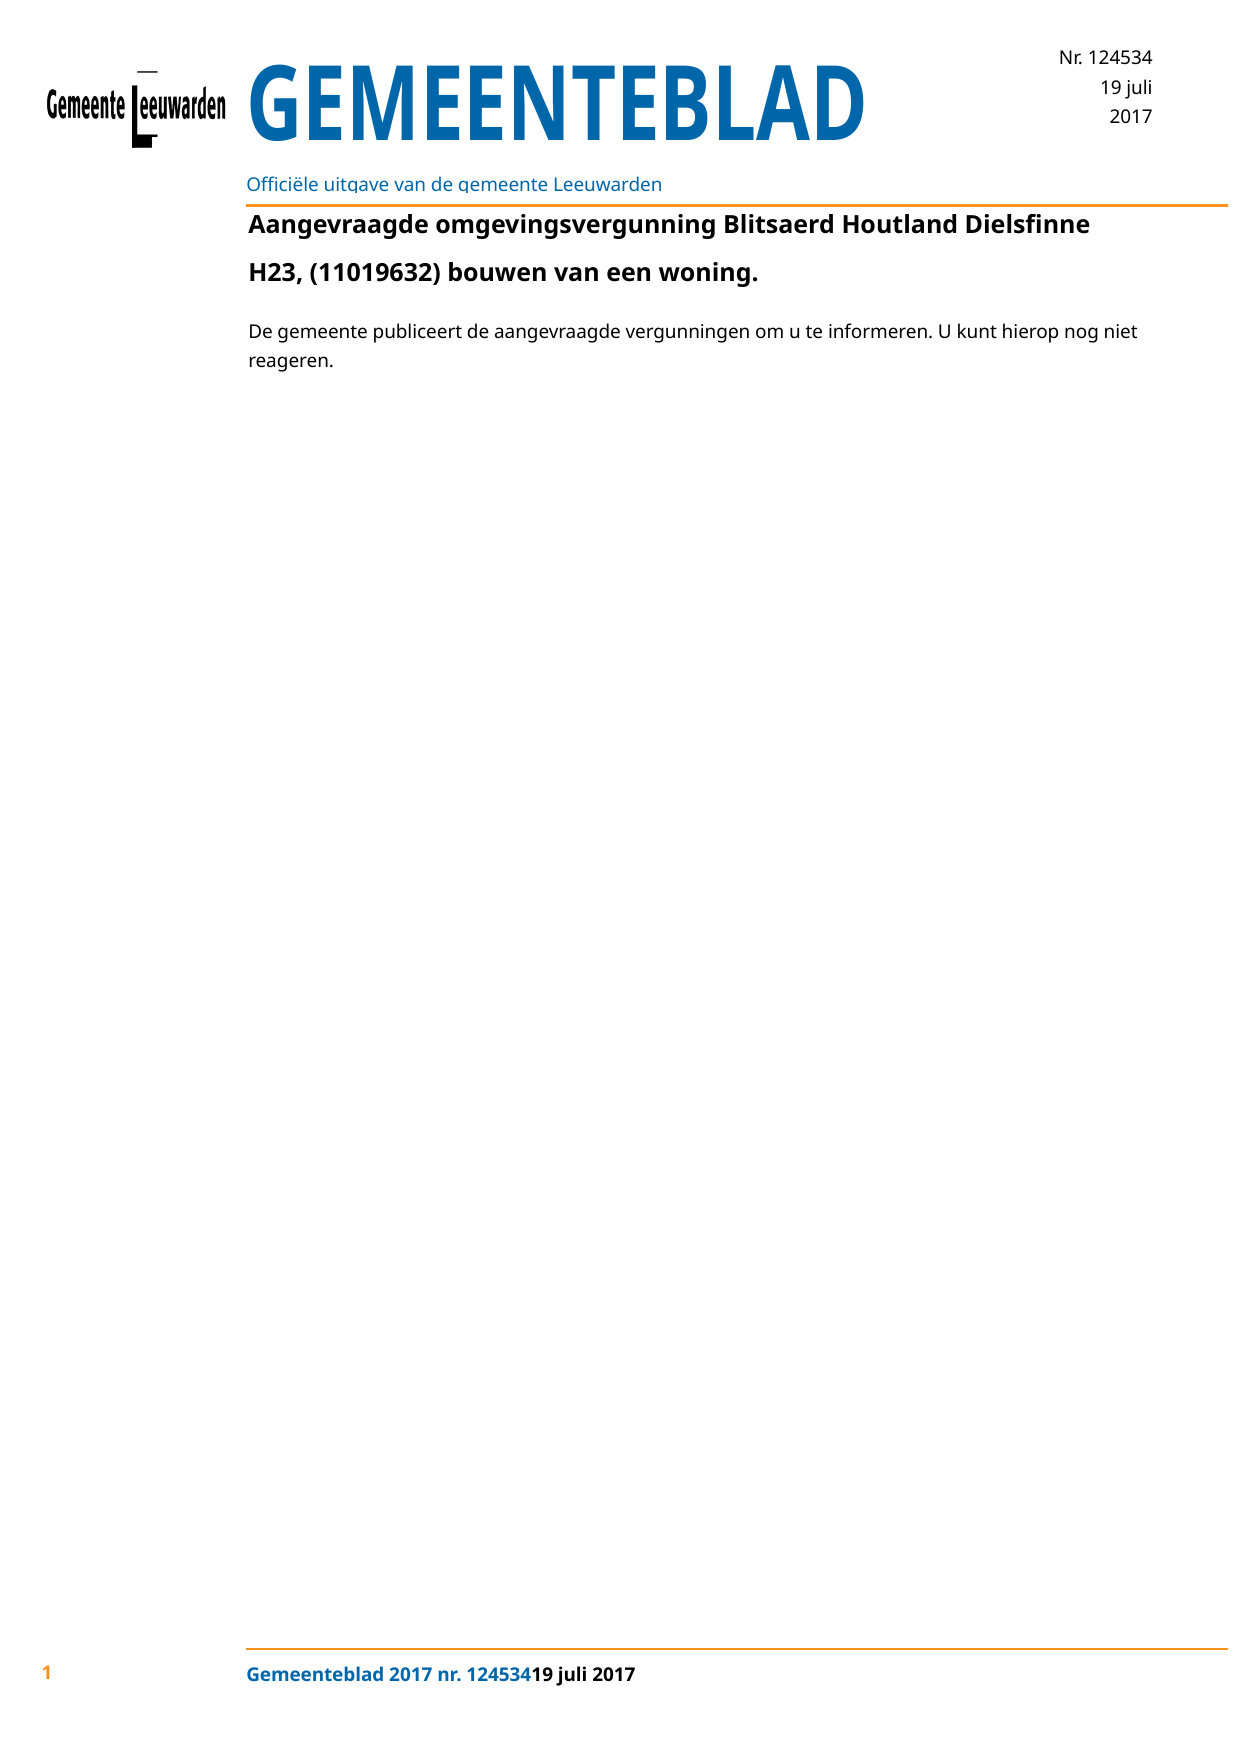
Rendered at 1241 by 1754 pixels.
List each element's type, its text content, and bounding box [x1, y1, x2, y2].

text Aangevraagde omgevingsvergunning Blitsaerd Houtland Dielsfinne H23, (11019632) bouwen van een woning. [248, 207, 1152, 288]
picture [41, 47, 231, 172]
text De gemeente publiceert de aangevraagde vergunningen om u te informeren. U kunt hierop nog niet reageren. [248, 318, 1152, 373]
